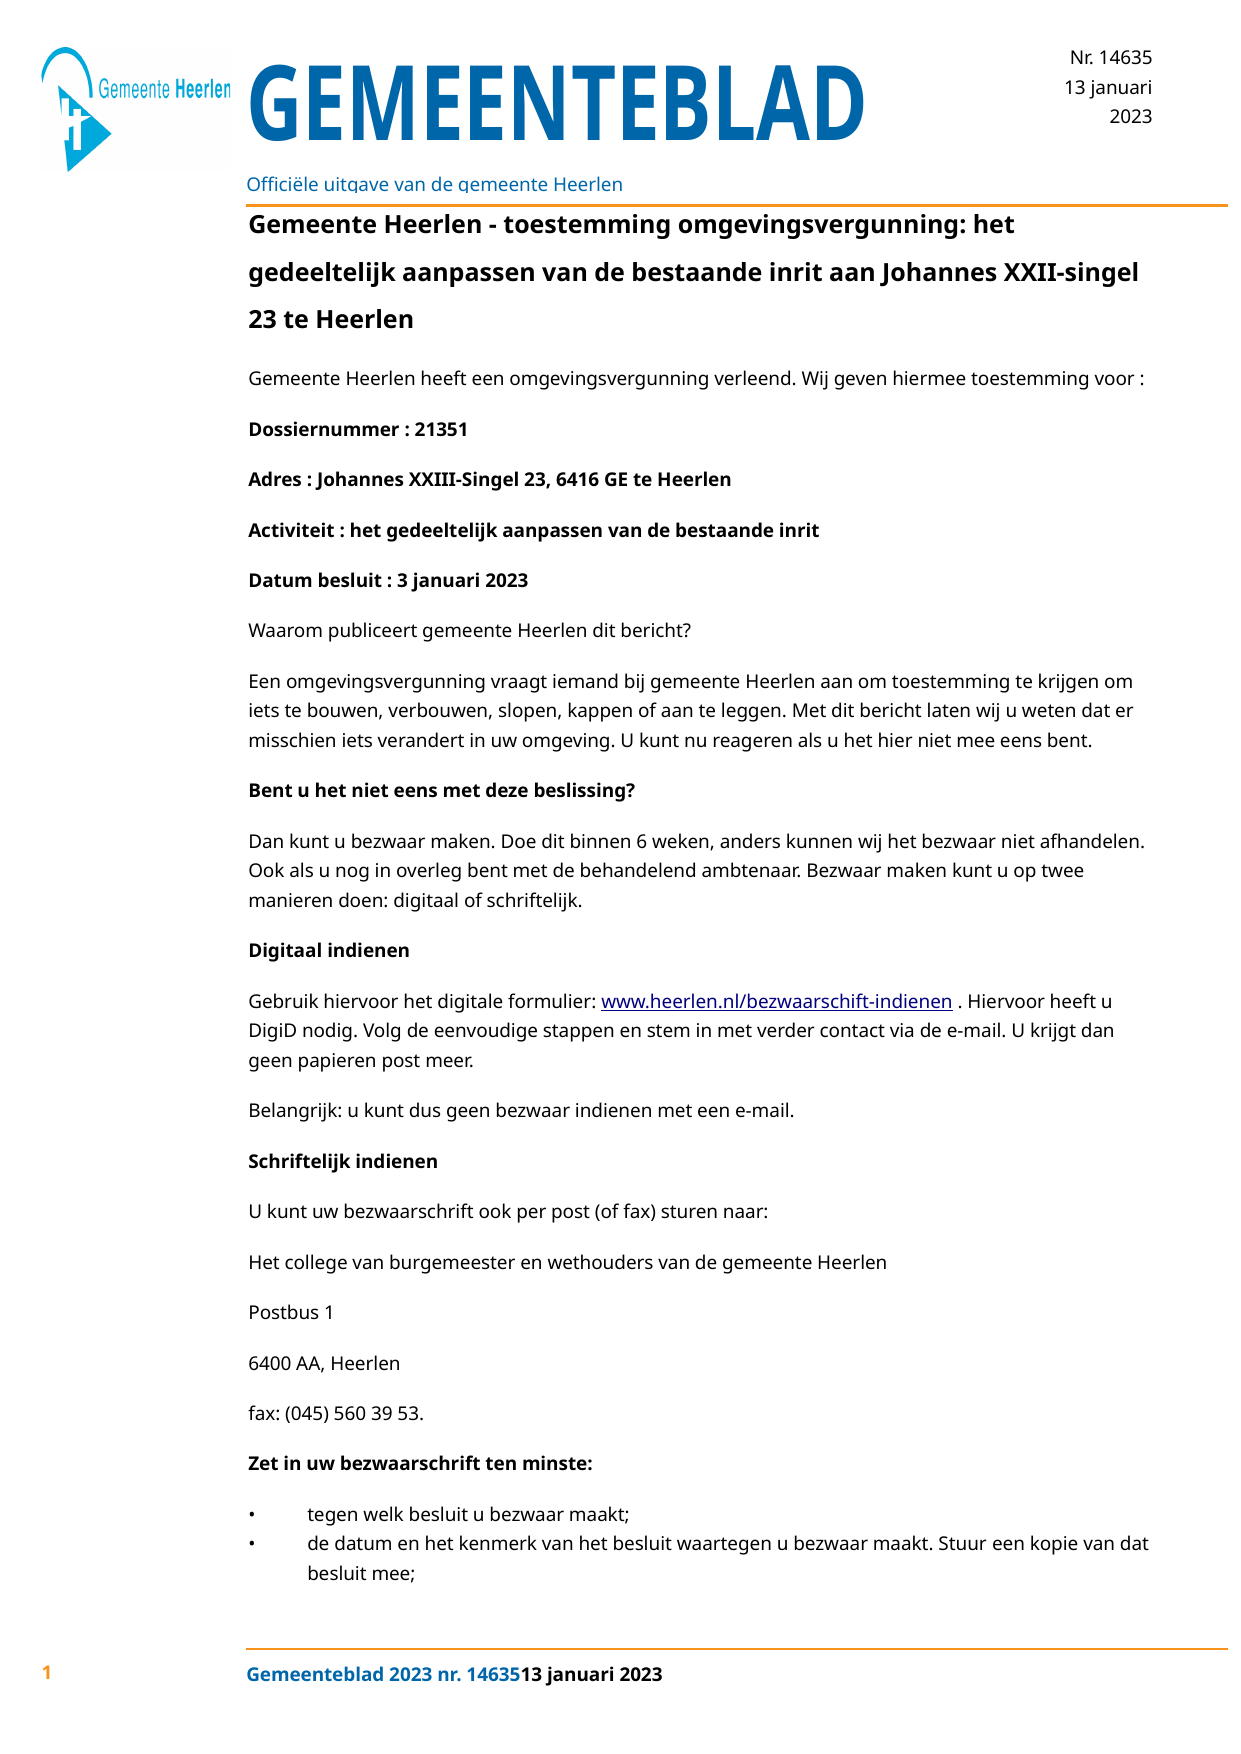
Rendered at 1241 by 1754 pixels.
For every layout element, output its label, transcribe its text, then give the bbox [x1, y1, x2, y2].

text Gebruik hiervoor het digitale formulier: www.heerlen.nl/bezwaarschift-indienen . Hiervoor heeft u DigiD nodig. Volg de eenvoudige stappen en stem in met verder contact via de e-mail. U krijgt dan geen papieren post meer. [248, 988, 1152, 1073]
text fax: (045) 560 39 53. [248, 1400, 1152, 1426]
text Een omgevingsvergunning vraagt iemand bij gemeente Heerlen aan om toestemming te krijgen om iets te bouwen, verbouwen, slopen, kappen of aan te leggen. Met dit bericht laten wij u weten dat er misschien iets verandert in uw omgeving. U kunt nu reageren als u het hier niet mee eens bent. [248, 668, 1152, 753]
text Gemeente Heerlen heeft een omgevingsvergunning verleend. Wij geven hiermee toestemming voor : [248, 366, 1152, 391]
text Het college van burgemeester en wethouders van de gemeente Heerlen [248, 1249, 1152, 1274]
text Gemeente Heerlen - toestemming omgevingsvergunning: het gedeeltelijk aanpassen van de bestaande inrit aan Johannes XXII-singel 23 te Heerlen [248, 207, 1152, 336]
text 6400 AA, Heerlen [248, 1350, 1152, 1375]
text Waarom publiceert gemeente Heerlen dit bericht? [248, 618, 1152, 643]
list de datum en het kenmerk van het besluit waartegen u bezwaar maakt. Stuur een kopie van dat besluit mee; [248, 1531, 1152, 1586]
text Schriftelijk indienen [248, 1148, 1152, 1174]
text U kunt uw bezwaarschrift ook per post (of fax) sturen naar: [248, 1198, 1152, 1224]
text Dossiernummer : 21351 [248, 416, 1152, 442]
picture [41, 47, 231, 172]
text Digitaal indienen [248, 938, 1152, 963]
text Postbus 1 [248, 1299, 1152, 1325]
text Adres : Johannes XXIII-Singel 23, 6416 GE te Heerlen [248, 466, 1152, 492]
text Activiteit : het gedeeltelijk aanpassen van de bestaande inrit [248, 517, 1152, 542]
picture [41, 47, 59, 70]
list tegen welk besluit u bezwaar maakt; [248, 1501, 1152, 1527]
text Dan kunt u bezwaar maken. Doe dit binnen 6 weken, anders kunnen wij het bezwaar niet afhandelen. Ook als u nog in overleg bent met de behandelend ambtenaar. Bezwaar maken kunt u op twee manieren doen: digitaal of schriftelijk. [248, 828, 1152, 913]
text Datum besluit : 3 januari 2023 [248, 567, 1152, 593]
text Zet in uw bezwaarschrift ten minste: [248, 1451, 1152, 1476]
text Bent u het niet eens met deze beslissing? [248, 778, 1152, 803]
text Belangrijk: u kunt dus geen bezwaar indienen met een e-mail. [248, 1098, 1152, 1123]
